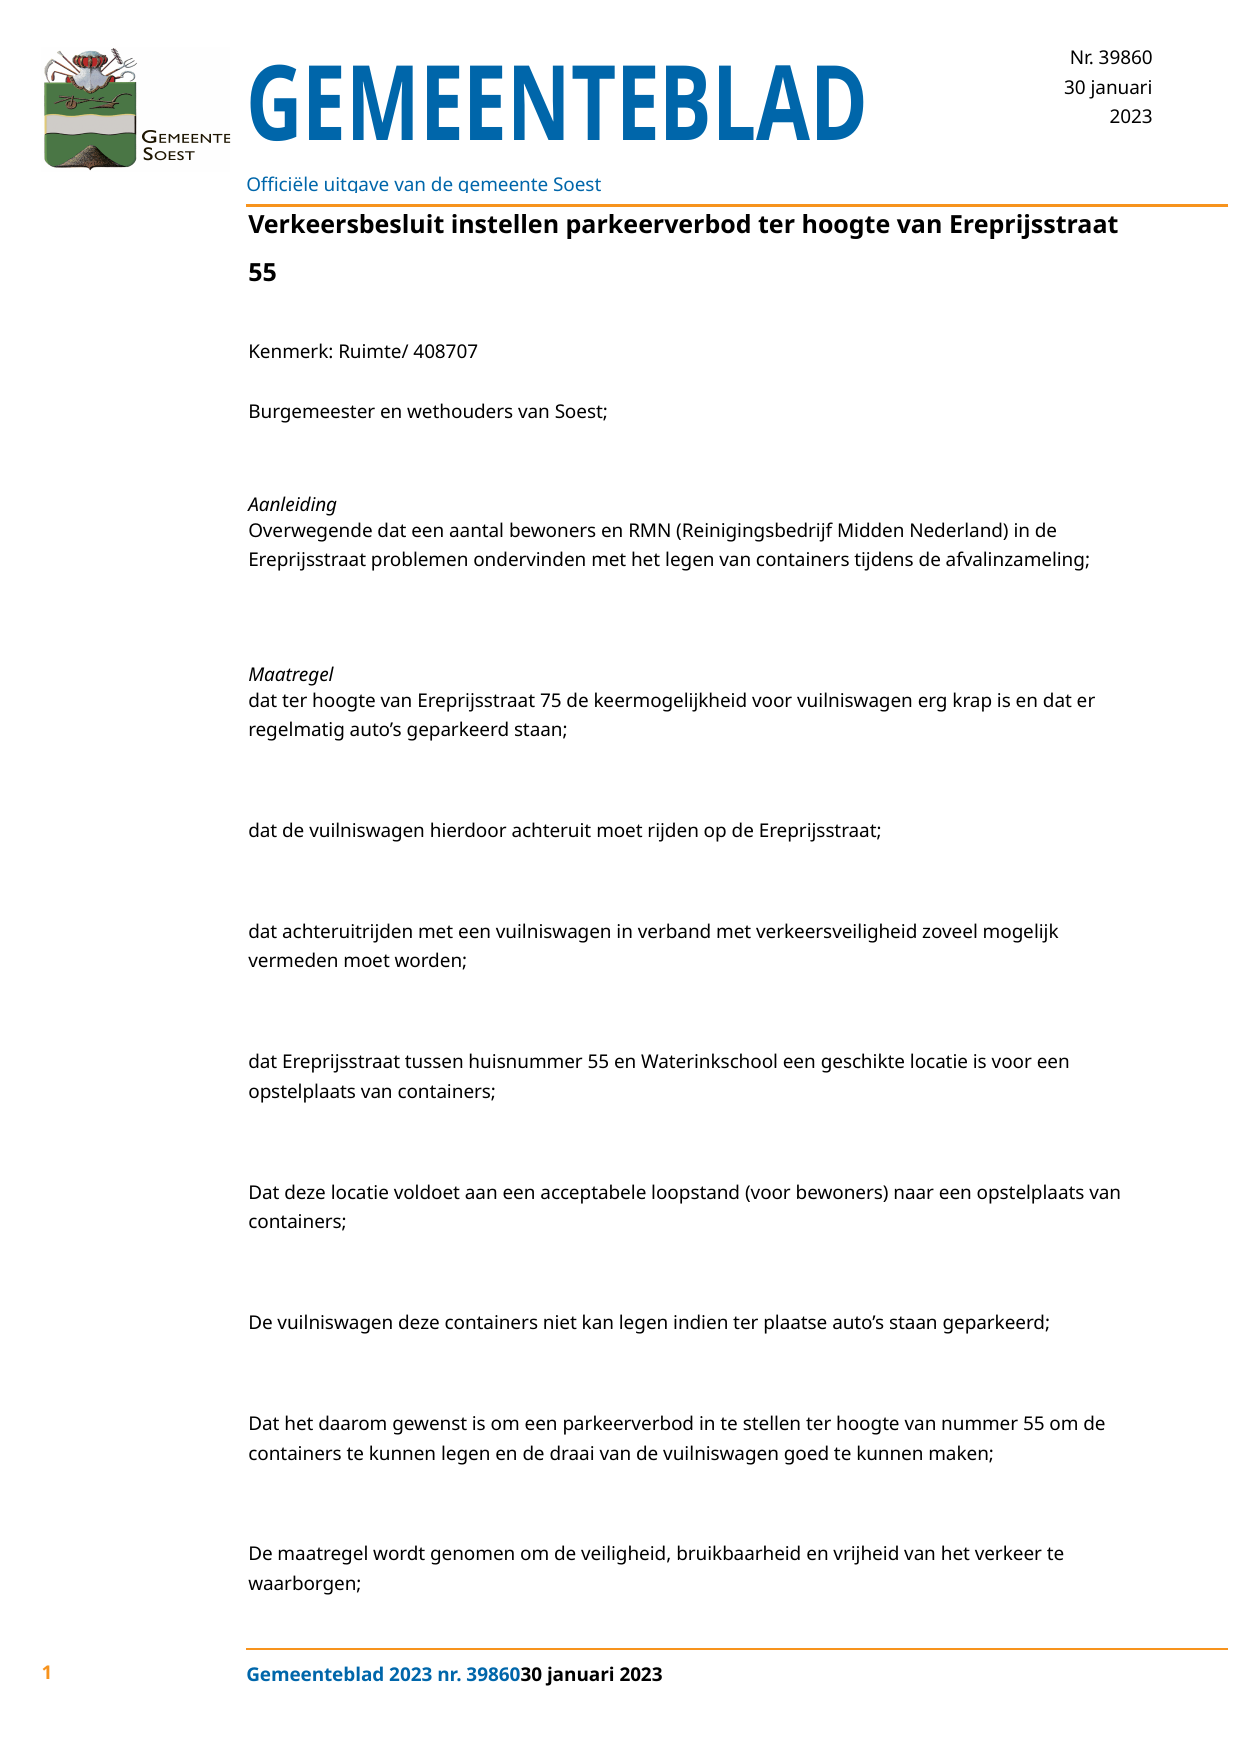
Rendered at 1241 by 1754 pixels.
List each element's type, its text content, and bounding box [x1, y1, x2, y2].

text Aanleiding [248, 491, 1152, 517]
text De maatregel wordt genomen om de veiligheid, bruikbaarheid en vrijheid van het verkeer te waarborgen; [248, 1541, 1152, 1596]
text Overwegende dat een aantal bewoners en RMN (Reinigingsbedrijf Midden Nederland) in de Ereprijsstraat problemen ondervinden met het legen van containers tijdens de afvalinzameling; [248, 517, 1152, 572]
text Dat het daarom gewenst is om een parkeerverbod in te stellen ter hoogte van nummer 55 om de containers te kunnen legen en de draai van de vuilniswagen goed te kunnen maken; [248, 1410, 1152, 1465]
text Maatregel [248, 661, 1152, 687]
text dat achteruitrijden met een vuilniswagen in verband met verkeersveiligheid zoveel mogelijk vermeden moet worden; [248, 918, 1152, 973]
picture [41, 47, 231, 172]
text dat de vuilniswagen hierdoor achteruit moet rijden op de Ereprijsstraat; [248, 817, 1152, 843]
text dat Ereprijsstraat tussen huisnummer 55 en Waterinkschool een geschikte locatie is voor een opstelplaats van containers; [248, 1048, 1152, 1104]
text De vuilniswagen deze containers niet kan legen indien ter plaatse auto’s staan geparkeerd; [248, 1309, 1152, 1335]
text Kenmerk: Ruimte/ 408707 [248, 339, 1152, 364]
text Dat deze locatie voldoet aan een acceptabele loopstand (voor bewoners) naar een opstelplaats van containers; [248, 1179, 1152, 1234]
text Burgemeester en wethouders van Soest; [248, 398, 1152, 423]
text Verkeersbesluit instellen parkeerverbod ter hoogte van Ereprijsstraat 55 [248, 207, 1152, 288]
text dat ter hoogte van Ereprijsstraat 75 de keermogelijkheid voor vuilniswagen erg krap is en dat er regelmatig auto’s geparkeerd staan; [248, 687, 1152, 742]
